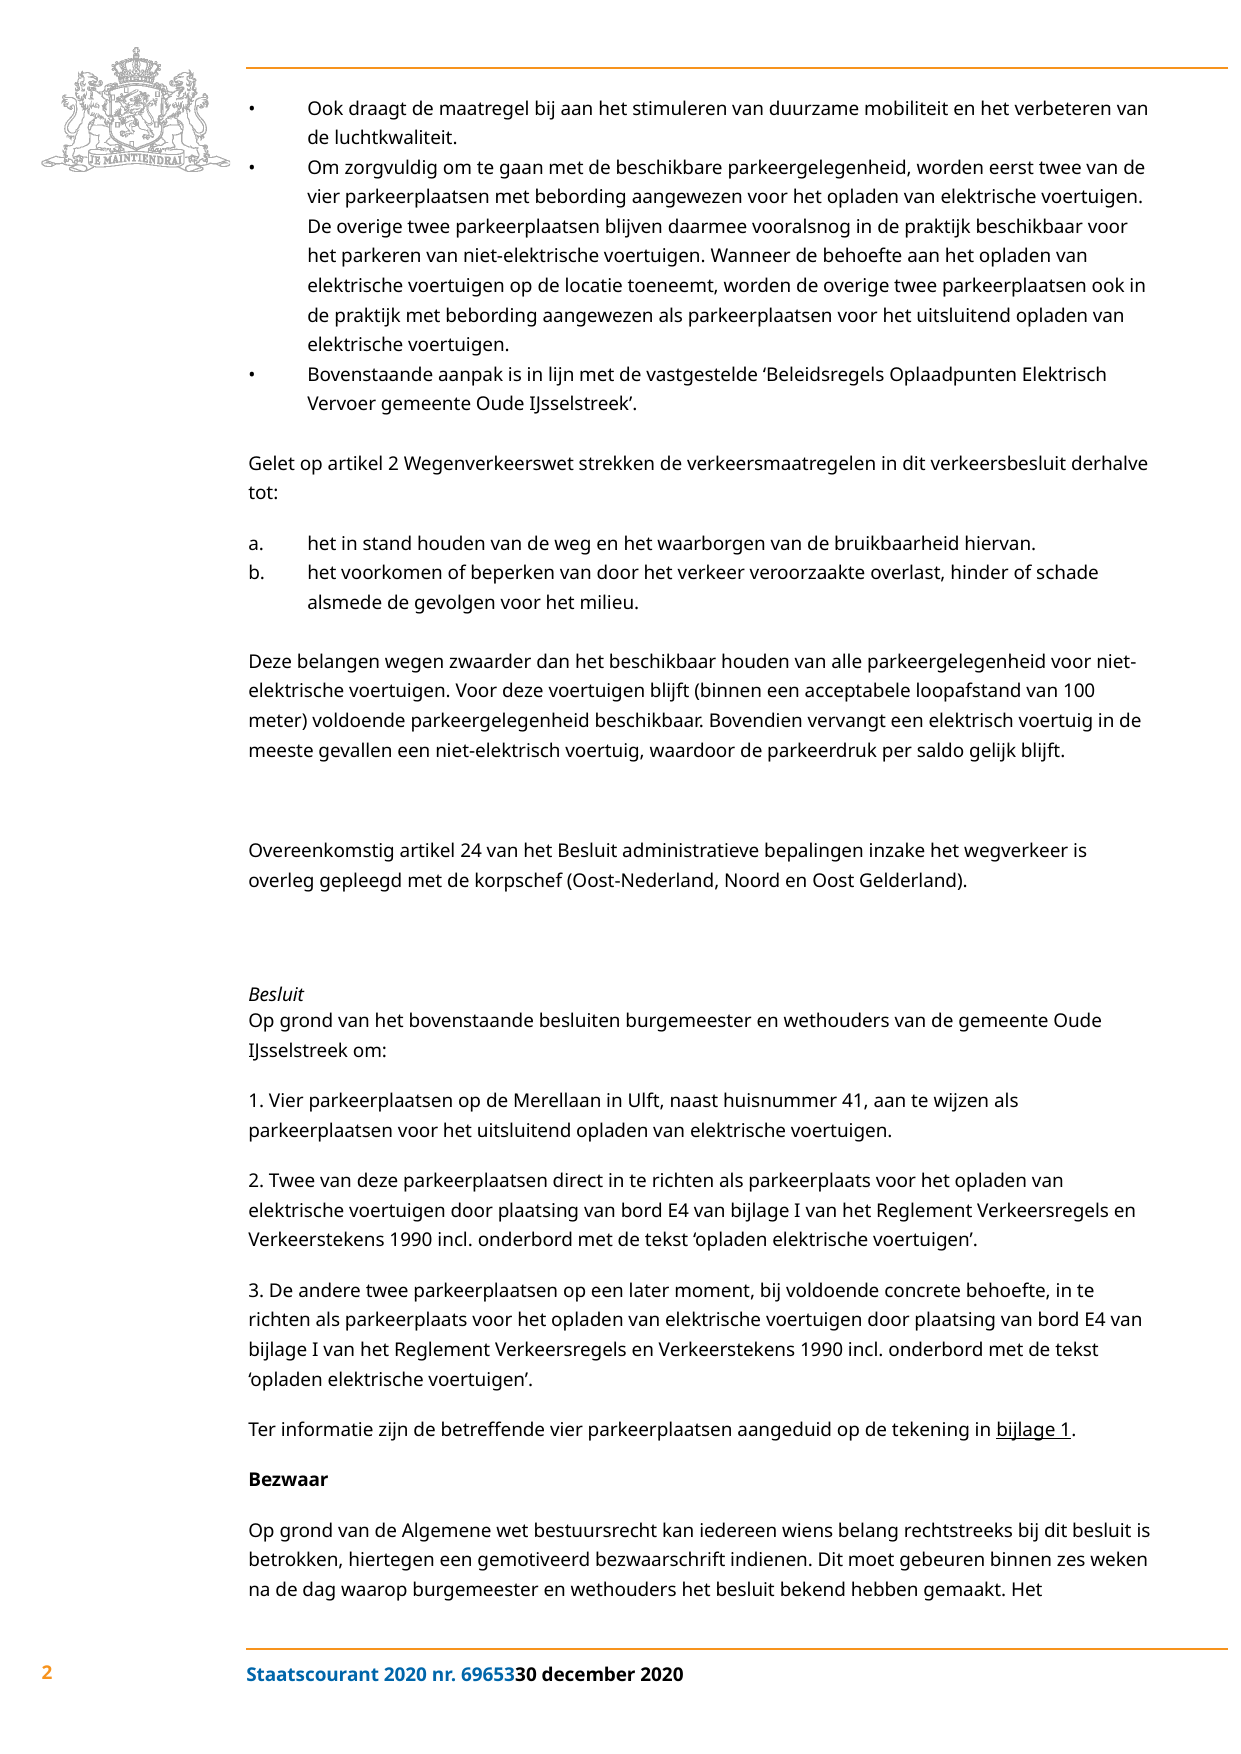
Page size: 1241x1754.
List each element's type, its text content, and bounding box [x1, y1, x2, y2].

text 3. De andere twee parkeerplaatsen op een later moment, bij voldoende concrete behoefte, in te richten als parkeerplaats voor het opladen van elektrische voertuigen door plaatsing van bord E4 van bijlage I van het Reglement Verkeersregels en Verkeerstekens 1990 incl. onderbord met de tekst ‘opladen elektrische voertuigen’. [248, 1277, 1152, 1391]
list Ook draagt de maatregel bij aan het stimuleren van duurzame mobiliteit en het verbeteren van de luchtkwaliteit. [248, 95, 1152, 150]
text Deze belangen wegen zwaarder dan het beschikbaar houden van alle parkeergelegenheid voor niet-elektrische voertuigen. Voor deze voertuigen blijft (binnen een acceptabele loopafstand van 100 meter) voldoende parkeergelegenheid beschikbaar. Bovendien vervangt een elektrisch voertuig in de meeste gevallen een niet-elektrisch voertuig, waardoor de parkeerdruk per saldo gelijk blijft. [248, 648, 1152, 763]
text 1. Vier parkeerplaatsen op de Merellaan in Ulft, naast huisnummer 41, aan te wijzen als parkeerplaatsen voor het uitsluitend opladen van elektrische voertuigen. [248, 1087, 1152, 1143]
text Overeenkomstig artikel 24 van het Besluit administratieve bepalingen inzake het wegverkeer is overleg gepleegd met de korpschef (Oost-Nederland, Noord en Oost Gelderland). [248, 838, 1152, 893]
list Om zorgvuldig om te gaan met de beschikbare parkeergelegenheid, worden eerst twee van de vier parkeerplaatsen met bebording aangewezen voor het opladen van elektrische voertuigen. De overige twee parkeerplaatsen blijven daarmee vooralsnog in de praktijk beschikbaar voor het parkeren van niet-elektrische voertuigen. Wanneer de behoefte aan het opladen van elektrische voertuigen op de locatie toeneemt, worden de overige twee parkeerplaatsen ook in de praktijk met bebording aangewezen als parkeerplaatsen voor het uitsluitend opladen van elektrische voertuigen. [248, 154, 1152, 357]
text 2. Twee van deze parkeerplaatsen direct in te richten als parkeerplaats voor het opladen van elektrische voertuigen door plaatsing van bord E4 van bijlage I van het Reglement Verkeersregels en Verkeerstekens 1990 incl. onderbord met de tekst ‘opladen elektrische voertuigen’. [248, 1167, 1152, 1252]
list Bovenstaande aanpak is in lijn met de vastgestelde ‘Beleidsregels Oplaadpunten Elektrisch Vervoer gemeente Oude IJsselstreek’. [248, 361, 1152, 416]
list het in stand houden van de weg en het waarborgen van de bruikbaarheid hiervan. [248, 530, 1152, 556]
text Op grond van het bovenstaande besluiten burgemeester en wethouders van de gemeente Oude IJsselstreek om: [248, 1007, 1152, 1063]
text Gelet op artikel 2 Wegenverkeerswet strekken de verkeersmaatregelen in dit verkeersbesluit derhalve tot: [248, 450, 1152, 505]
text Op grond van de Algemene wet bestuursrecht kan iedereen wiens belang rechtstreeks bij dit besluit is betrokken, hiertegen een gemotiveerd bezwaarschrift indienen. Dit moet gebeuren binnen zes weken na de dag waarop burgemeester en wethouders het besluit bekend hebben gemaakt. Het [248, 1517, 1152, 1602]
list het voorkomen of beperken van door het verkeer veroorzaakte overlast, hinder of schade alsmede de gevolgen voor het milieu. [248, 559, 1152, 615]
picture [41, 47, 231, 172]
text Besluit [248, 982, 1152, 1007]
text Bezwaar [248, 1467, 1152, 1492]
text Ter informatie zijn de betreffende vier parkeerplaatsen aangeduid op de tekening in bijlage 1. [248, 1416, 1152, 1442]
